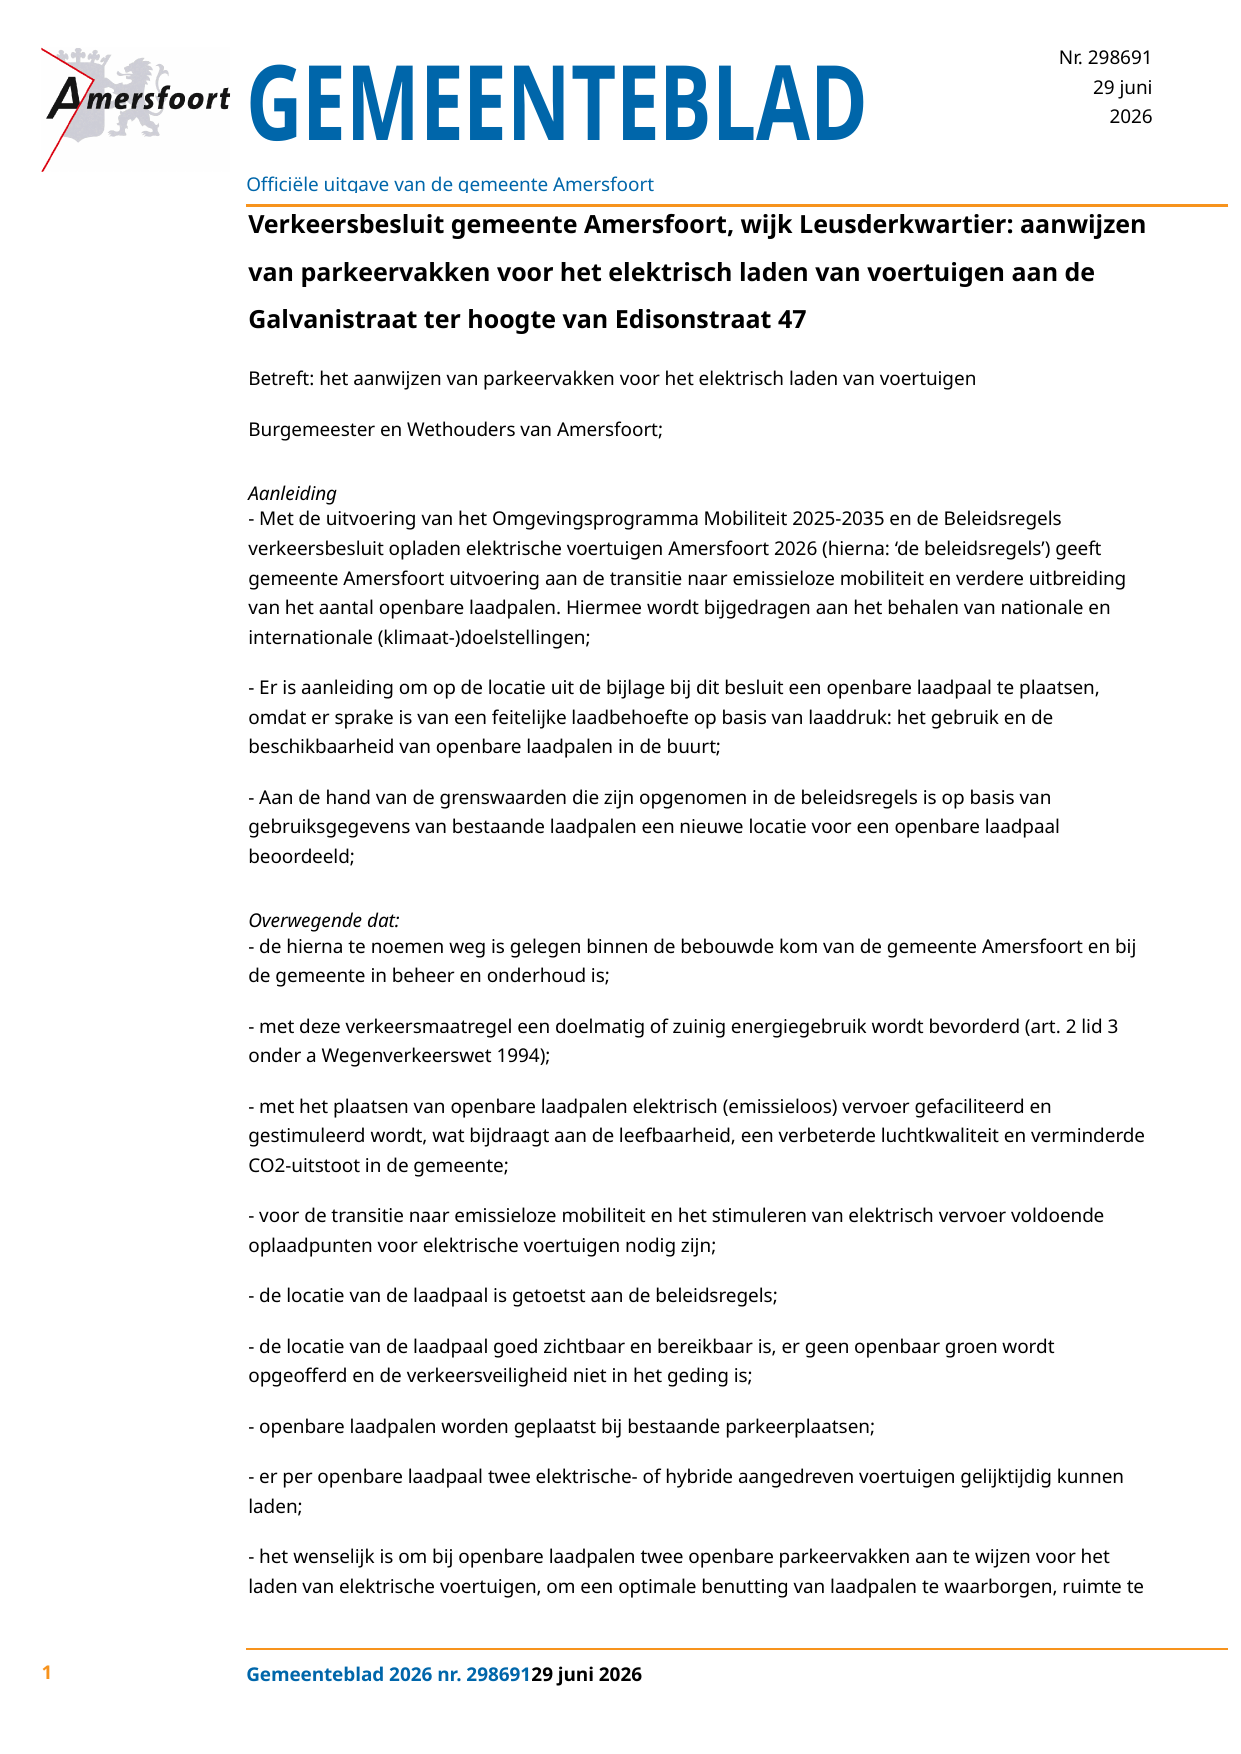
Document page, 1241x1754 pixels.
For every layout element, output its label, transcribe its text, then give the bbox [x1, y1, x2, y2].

text - Er is aanleiding om op de locatie uit de bijlage bij dit besluit een openbare laadpaal te plaatsen, omdat er sprake is van een feitelijke laadbehoefte op basis van laaddruk: het gebruik en de beschikbaarheid van openbare laadpalen in de buurt; [248, 674, 1152, 759]
text Aanleiding [248, 480, 1152, 506]
picture [41, 47, 231, 172]
text - Aan de hand van de grenswaarden die zijn opgenomen in de beleidsregels is op basis van gebruiksgegevens van bestaande laadpalen een nieuwe locatie voor een openbare laadpaal beoordeeld; [248, 784, 1152, 869]
text - met het plaatsen van openbare laadpalen elektrisch (emissieloos) vervoer gefaciliteerd en gestimuleerd wordt, wat bijdraagt aan de leefbaarheid, een verbeterde luchtkwaliteit en verminderde CO2-uitstoot in de gemeente; [248, 1093, 1152, 1178]
text Burgemeester en Wethouders van Amersfoort; [248, 416, 1152, 442]
text - de locatie van de laadpaal is getoetst aan de beleidsregels; [248, 1282, 1152, 1308]
text - de hierna te noemen weg is gelegen binnen de bebouwde kom van de gemeente Amersfoort en bij de gemeente in beheer en onderhoud is; [248, 933, 1152, 988]
text Verkeersbesluit gemeente Amersfoort, wijk Leusderkwartier: aanwijzen van parkeervakken voor het elektrisch laden van voertuigen aan de Galvanistraat ter hoogte van Edisonstraat 47 [248, 207, 1152, 336]
text - er per openbare laadpaal twee elektrische- of hybride aangedreven voertuigen gelijktijdig kunnen laden; [248, 1463, 1152, 1518]
text Betreft: het aanwijzen van parkeervakken voor het elektrisch laden van voertuigen [248, 366, 1152, 391]
text - de locatie van de laadpaal goed zichtbaar en bereikbaar is, er geen openbaar groen wordt opgeofferd en de verkeersveiligheid niet in het geding is; [248, 1333, 1152, 1388]
text - openbare laadpalen worden geplaatst bij bestaande parkeerplaatsen; [248, 1413, 1152, 1438]
text - met deze verkeersmaatregel een doelmatig of zuinig energiegebruik wordt bevorderd (art. 2 lid 3 onder a Wegenverkeerswet 1994); [248, 1013, 1152, 1068]
text - het wenselijk is om bij openbare laadpalen twee openbare parkeervakken aan te wijzen voor het laden van elektrische voertuigen, om een optimale benutting van laadpalen te waarborgen, ruimte te [248, 1543, 1152, 1598]
text Overwegende dat: [248, 907, 1152, 933]
text - Met de uitvoering van het Omgevingsprogramma Mobiliteit 2025-2035 en de Beleidsregels verkeersbesluit opladen elektrische voertuigen Amersfoort 2026 (hierna: ‘de beleidsregels’) geeft gemeente Amersfoort uitvoering aan de transitie naar emissieloze mobiliteit en verdere uitbreiding van het aantal openbare laadpalen. Hiermee wordt bijgedragen aan het behalen van nationale en internationale (klimaat-)doelstellingen; [248, 506, 1152, 650]
text - voor de transitie naar emissieloze mobiliteit en het stimuleren van elektrisch vervoer voldoende oplaadpunten voor elektrische voertuigen nodig zijn; [248, 1202, 1152, 1258]
